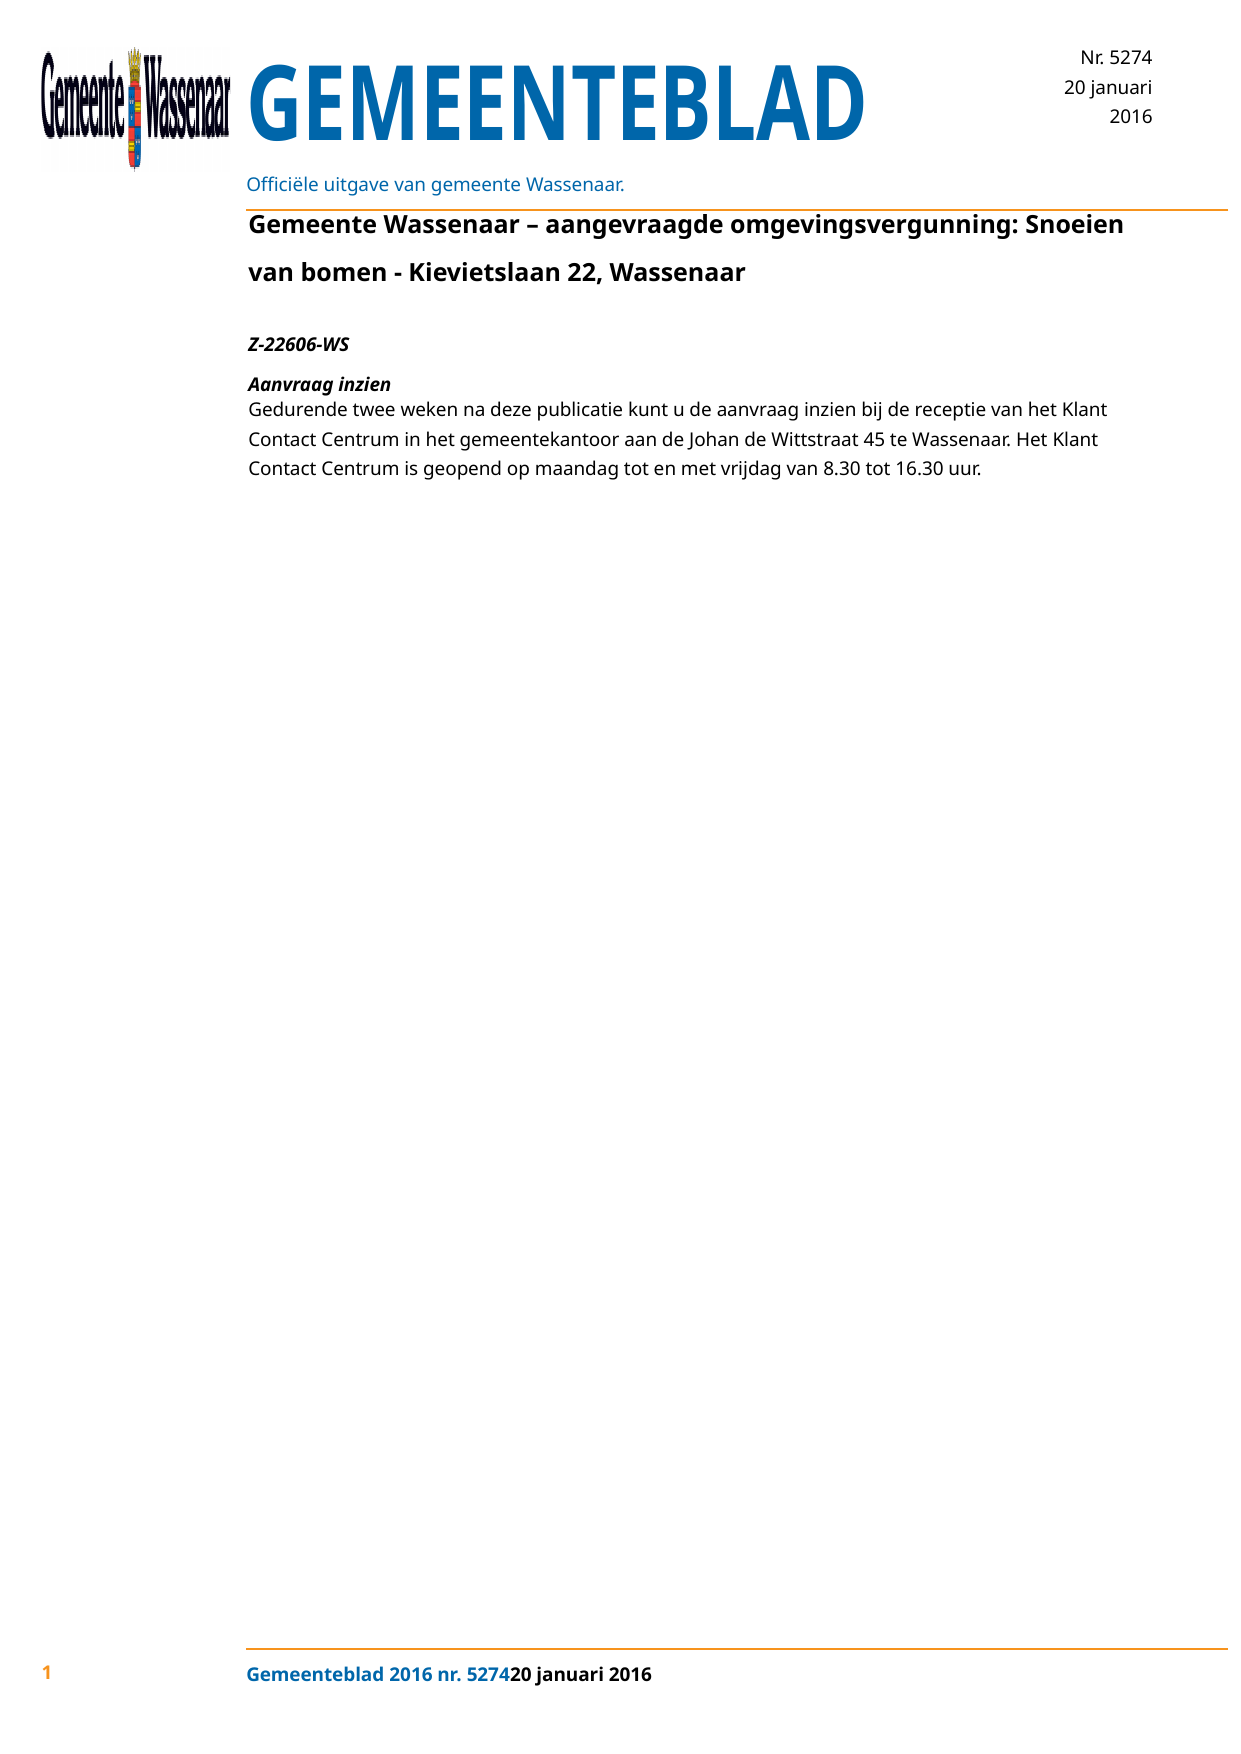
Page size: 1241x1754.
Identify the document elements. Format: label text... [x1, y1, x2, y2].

picture [41, 47, 231, 172]
text Aanvraag inzien [248, 371, 1152, 396]
text Z-22606-WS [248, 331, 1152, 357]
text Gemeente Wassenaar – aangevraagde omgevingsvergunning: Snoeien van bomen - Kievietslaan 22, Wassenaar [248, 211, 1152, 288]
text Gedurende twee weken na deze publicatie kunt u de aanvraag inzien bij de receptie van het Klant Contact Centrum in het gemeentekantoor aan de Johan de Wittstraat 45 te Wassenaar. Het Klant Contact Centrum is geopend op maandag tot en met vrijdag van 8.30 tot 16.30 uur. [248, 396, 1152, 481]
